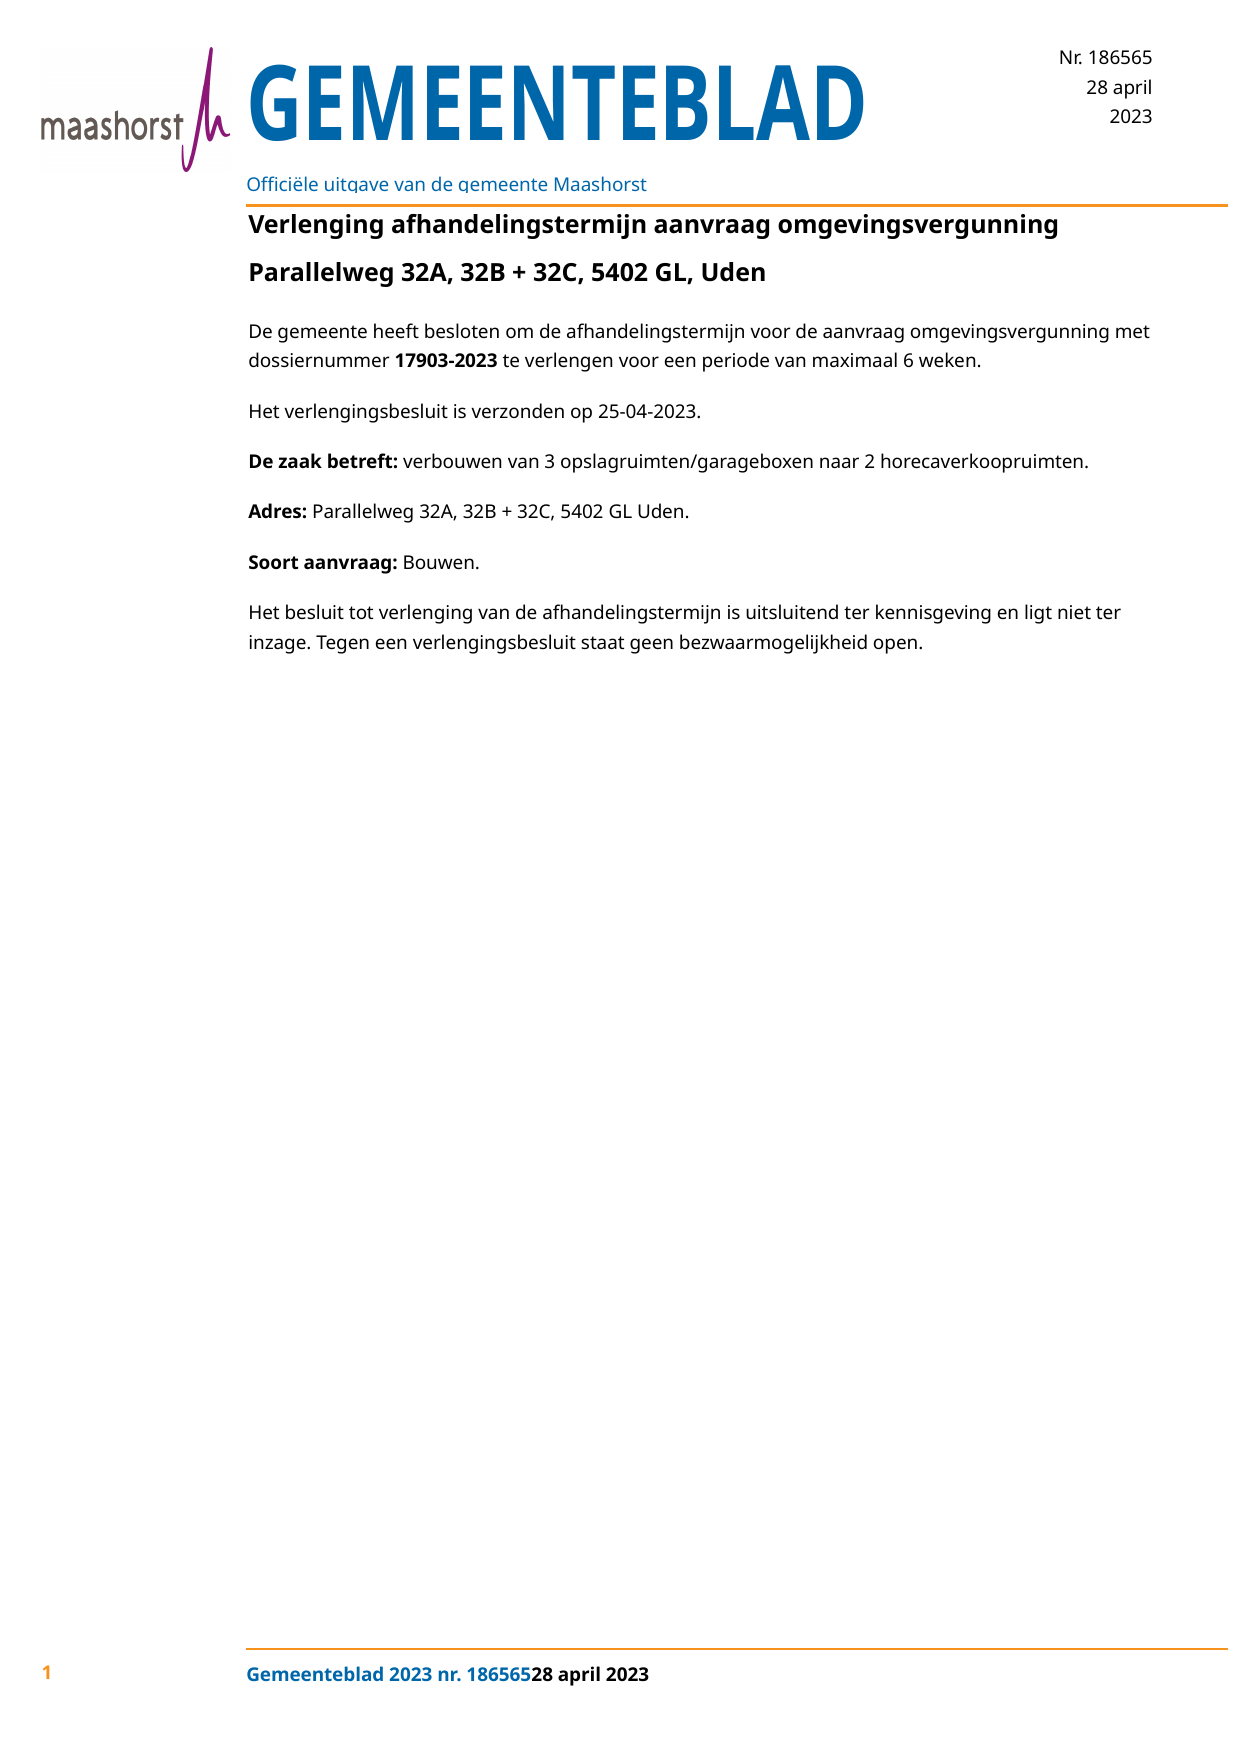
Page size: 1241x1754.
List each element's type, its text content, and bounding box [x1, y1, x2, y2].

text Adres: Parallelweg 32A, 32B + 32C, 5402 GL Uden. [248, 499, 1152, 524]
picture [41, 47, 231, 172]
text De gemeente heeft besloten om de afhandelingstermijn voor de aanvraag omgevingsvergunning met dossiernummer 17903-2023 te verlengen voor een periode van maximaal 6 weken. [248, 318, 1152, 373]
text Het besluit tot verlenging van de afhandelingstermijn is uitsluitend ter kennisgeving en ligt niet ter inzage. Tegen een verlengingsbesluit staat geen bezwaarmogelijkheid open. [248, 599, 1152, 655]
text De zaak betreft: verbouwen van 3 opslagruimten/garageboxen naar 2 horecaverkoopruimten. [248, 448, 1152, 474]
text Het verlengingsbesluit is verzonden op 25-04-2023. [248, 398, 1152, 424]
text Verlenging afhandelingstermijn aanvraag omgevingsvergunning Parallelweg 32A, 32B + 32C, 5402 GL, Uden [248, 207, 1152, 288]
text Soort aanvraag: Bouwen. [248, 549, 1152, 575]
